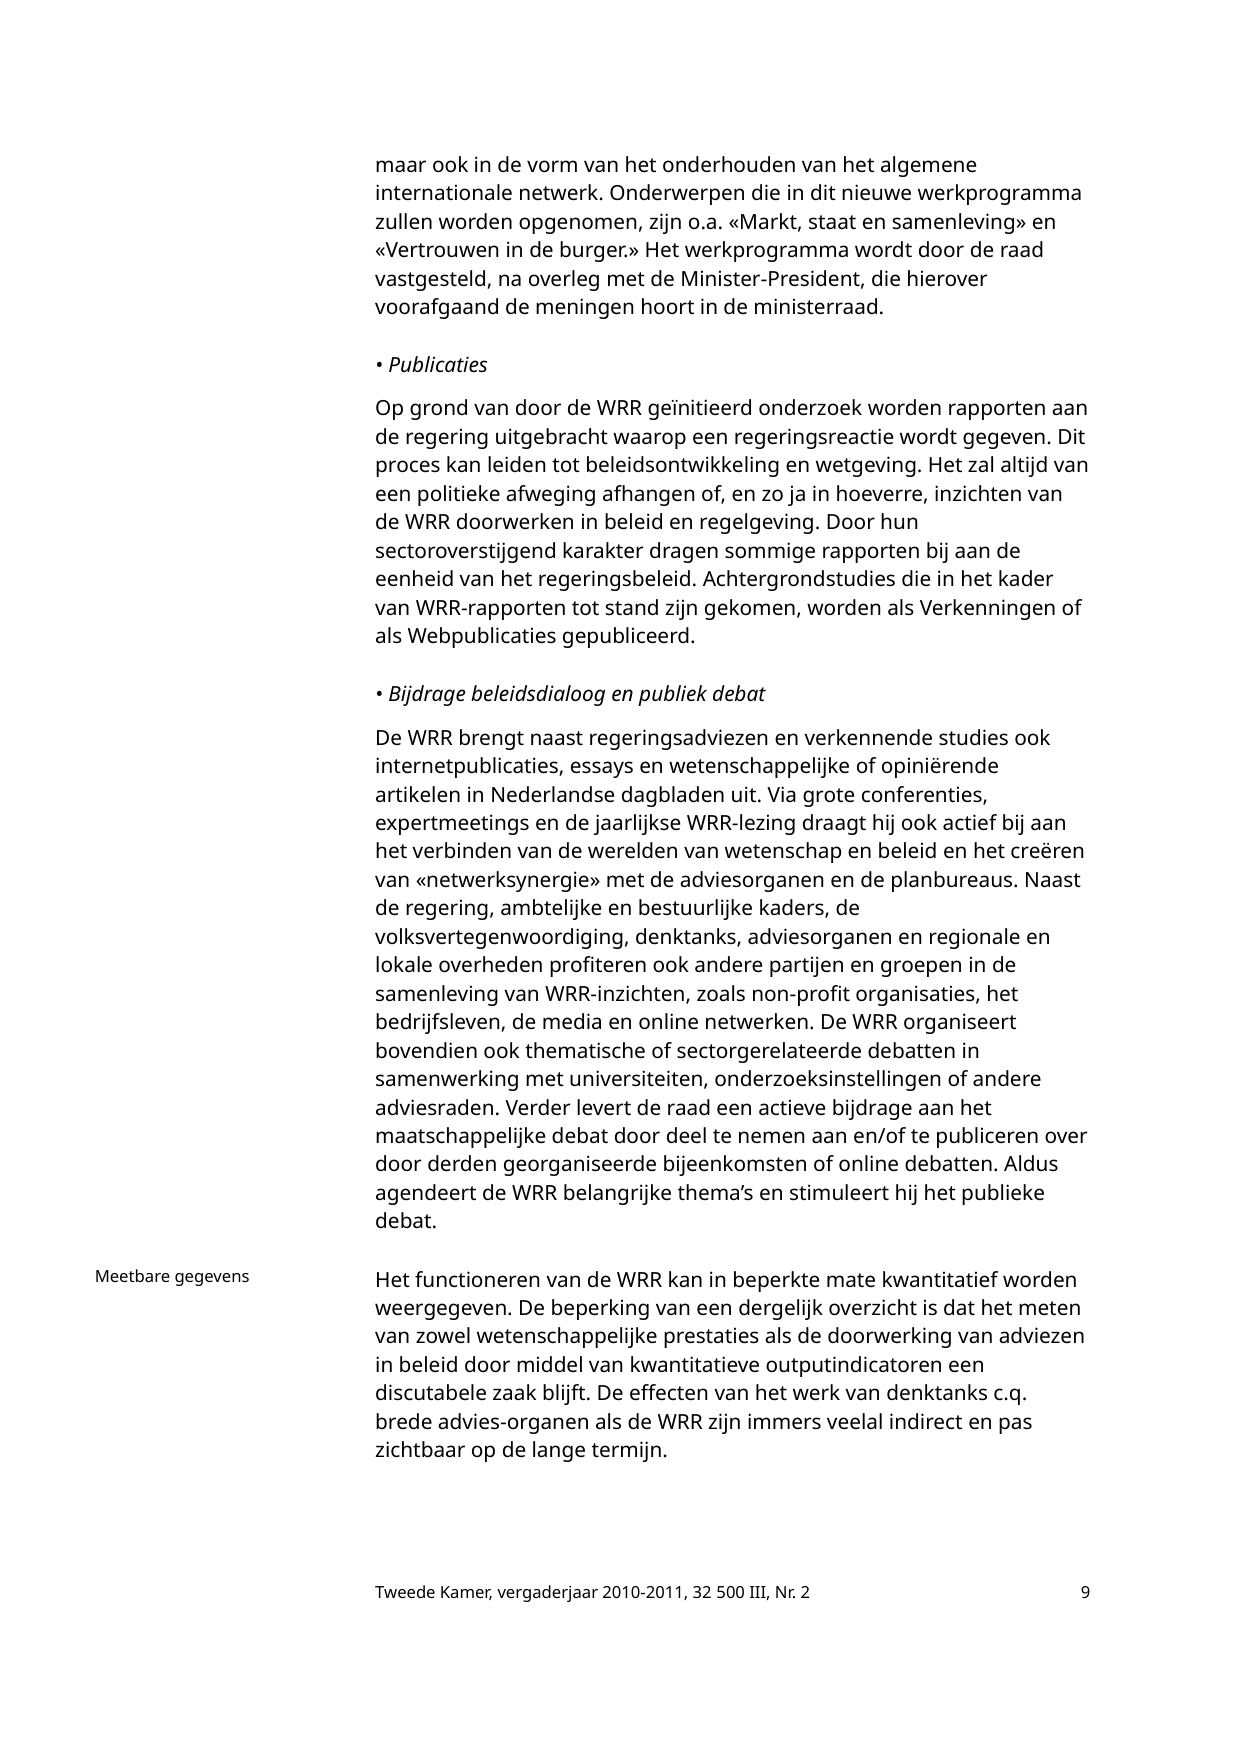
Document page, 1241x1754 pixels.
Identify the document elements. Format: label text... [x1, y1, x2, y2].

text maar ook in de vorm van het onderhouden van het algemene internationale netwerk. Onderwerpen die in dit nieuwe werkprogramma zullen worden opgenomen, zijn o.a. «Markt, staat en samenleving» en «Vertrouwen in de burger.» Het werkprogramma wordt door de raad vastgesteld, na overleg met de Minister-President, die hierover voorafgaand de meningen hoort in de ministerraad. [375, 150, 1090, 321]
text Op grond van door de WRR geïnitieerd onderzoek worden rapporten aan de regering uitgebracht waarop een regeringsreactie wordt gegeven. Dit proces kan leiden tot beleidsontwikkeling en wetgeving. Het zal altijd van een politieke afweging afhangen of, en zo ja in hoeverre, inzichten van de WRR doorwerken in beleid en regelgeving. Door hun sectoroverstijgend karakter dragen sommige rapporten bij aan de eenheid van het regeringsbeleid. Achtergrondstudies die in het kader van WRR-rapporten tot stand zijn gekomen, worden als Verkenningen of als Webpublicaties gepubliceerd. [375, 393, 1090, 649]
text De WRR brengt naast regeringsadviezen en verkennende studies ook internetpublicaties, essays en wetenschappelijke of opiniërende artikelen in Nederlandse dagbladen uit. Via grote conferenties, expertmeetings en de jaarlijkse WRR-lezing draagt hij ook actief bij aan het verbinden van de werelden van wetenschap en beleid en het creëren van «netwerksynergie» met de adviesorganen en de planbureaus. Naast de regering, ambtelijke en bestuurlijke kaders, de volksvertegenwoordiging, denktanks, adviesorganen en regionale en lokale overheden profiteren ook andere partijen en groepen in de samenleving van WRR-inzichten, zoals non-profit organisaties, het bedrijfsleven, de media en online netwerken. De WRR organiseert bovendien ook thematische of sectorgerelateerde debatten in samenwerking met universiteiten, onderzoeksinstellingen of andere adviesraden. Verder levert de raad een actieve bijdrage aan het maatschappelijke debat door deel te nemen aan en/of te publiceren over door derden georganiseerde bijeenkomsten of online debatten. Aldus agendeert de WRR belangrijke thema’s en stimuleert hij het publieke debat. [375, 723, 1090, 1235]
text • Bijdrage beleidsdialoog en publiek debat [375, 679, 1090, 708]
text Het functioneren van de WRR kan in beperkte mate kwantitatief worden weergegeven. De beperking van een dergelijk overzicht is dat het meten van zowel wetenschappelijke prestaties als de doorwerking van adviezen in beleid door middel van kwantitatieve outputindicatoren een discutabele zaak blijft. De effecten van het werk van denktanks c.q. brede advies-organen als de WRR zijn immers veelal indirect en pas zichtbaar op de lange termijn. [375, 1265, 1090, 1464]
text Meetbare gegevens [94, 1265, 328, 1287]
text • Publicaties [375, 350, 1090, 378]
